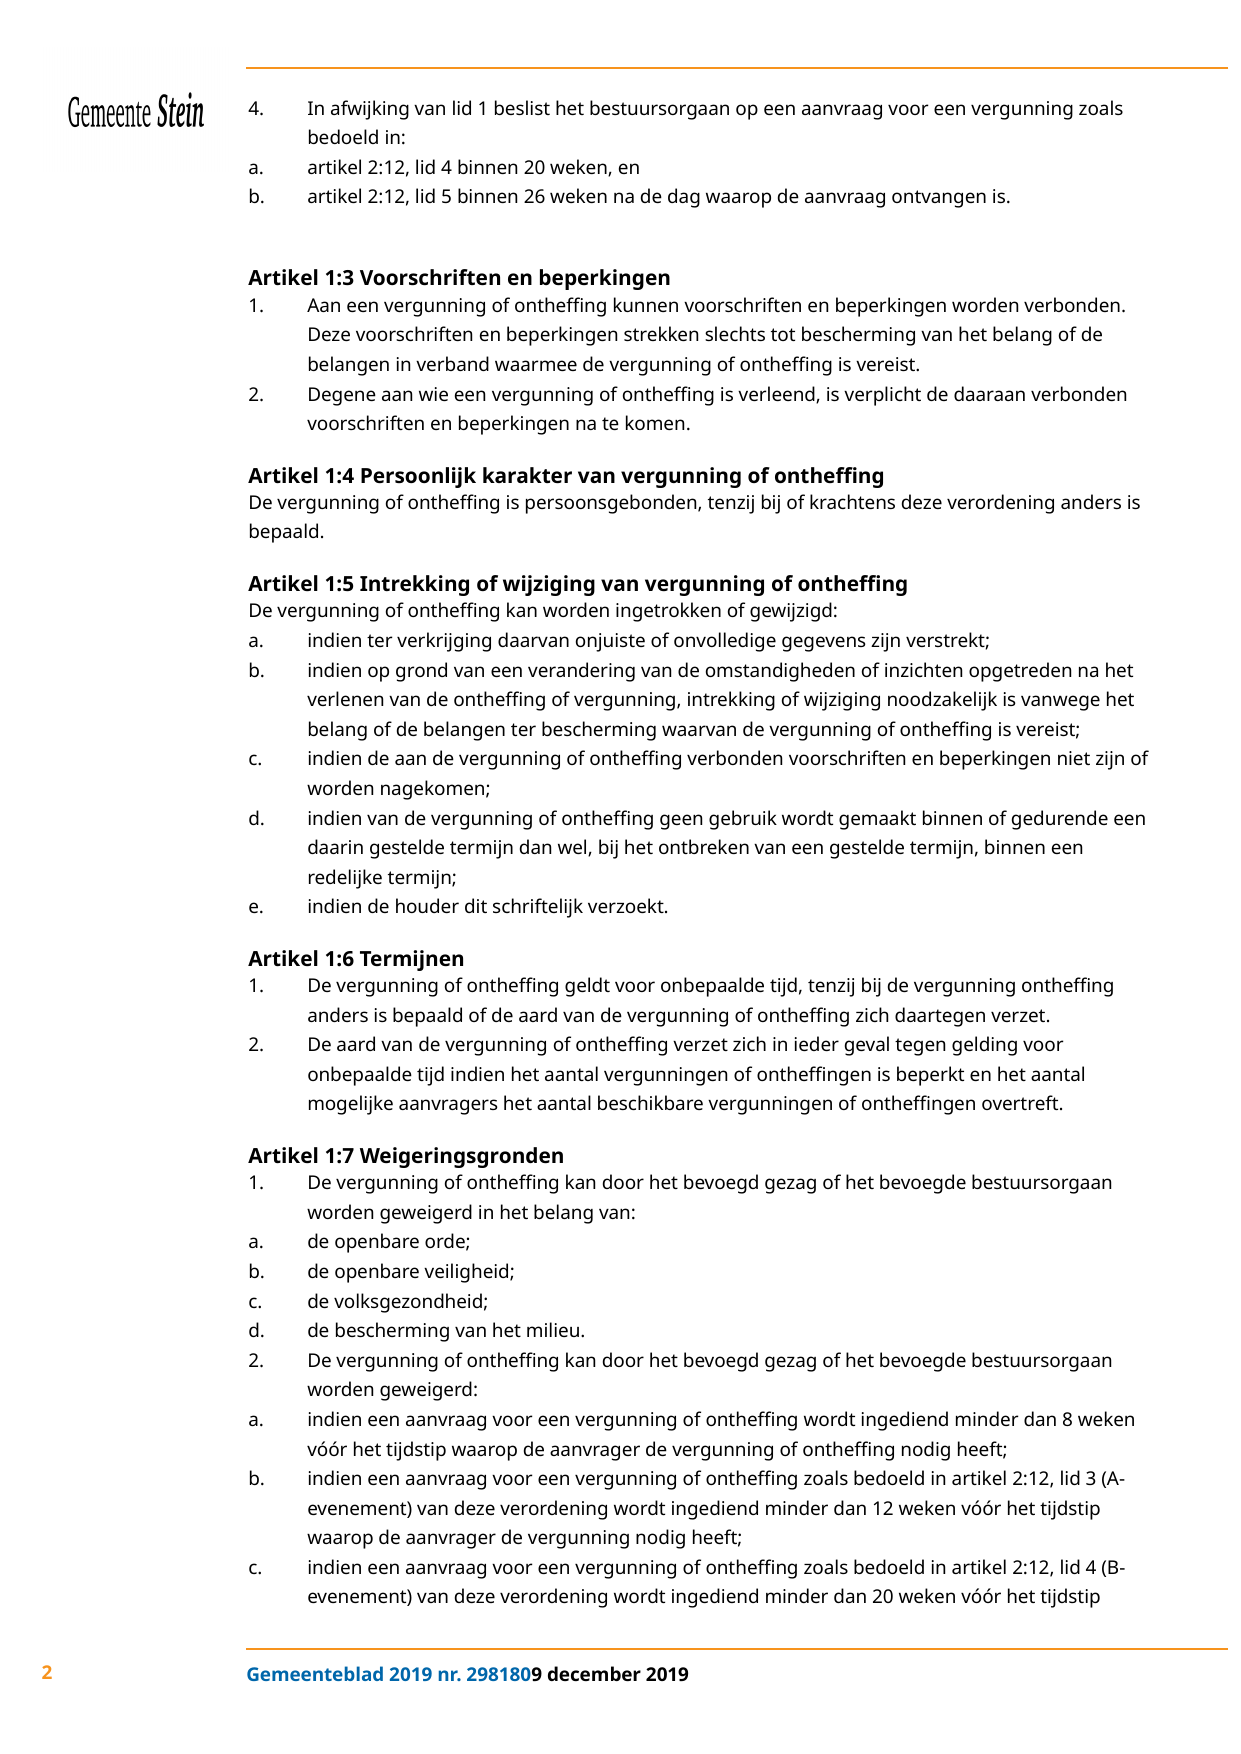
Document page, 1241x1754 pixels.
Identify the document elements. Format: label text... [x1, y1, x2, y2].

picture [41, 47, 231, 172]
list indien een aanvraag voor een vergunning of ontheffing zoals bedoeld in artikel 2:12, lid 4 (B-evenement) van deze verordening wordt ingediend minder dan 20 weken vóór het tijdstip [248, 1554, 1152, 1609]
list De aard van de vergunning of ontheffing verzet zich in ieder geval tegen gelding voor onbepaalde tijd indien het aantal vergunningen of ontheffingen is beperkt en het aantal mogelijke aanvragers het aantal beschikbare vergunningen of ontheffingen overtreft. [248, 1031, 1152, 1116]
text De vergunning of ontheffing kan worden ingetrokken of gewijzigd: [248, 598, 1152, 623]
list De vergunning of ontheffing kan door het bevoegd gezag of het bevoegde bestuursorgaan worden geweigerd: [248, 1347, 1152, 1402]
list Aan een vergunning of ontheffing kunnen voorschriften en beperkingen worden verbonden. Deze voorschriften en beperkingen strekken slechts tot bescherming van het belang of de belangen in verband waarmee de vergunning of ontheffing is vereist. [248, 292, 1152, 377]
list artikel 2:12, lid 4 binnen 20 weken, en [248, 154, 1152, 180]
list de bescherming van het milieu. [248, 1317, 1152, 1343]
list indien de houder dit schriftelijk verzoekt. [248, 893, 1152, 919]
text Artikel 1:3 Voorschriften en beperkingen [248, 263, 1152, 292]
list indien ter verkrijging daarvan onjuiste of onvolledige gegevens zijn verstrekt; [248, 627, 1152, 653]
list de volksgezondheid; [248, 1288, 1152, 1313]
list De vergunning of ontheffing kan door het bevoegd gezag of het bevoegde bestuursorgaan worden geweigerd in het belang van: [248, 1169, 1152, 1225]
list de openbare orde; [248, 1229, 1152, 1254]
list artikel 2:12, lid 5 binnen 26 weken na de dag waarop de aanvraag ontvangen is. [248, 183, 1152, 209]
text Artikel 1:4 Persoonlijk karakter van vergunning of ontheffing [248, 461, 1152, 489]
text Artikel 1:5 Intrekking of wijziging van vergunning of ontheffing [248, 569, 1152, 598]
list indien op grond van een verandering van de omstandigheden of inzichten opgetreden na het verlenen van de ontheffing of vergunning, intrekking of wijziging noodzakelijk is vanwege het belang of de belangen ter bescherming waarvan de vergunning of ontheffing is vereist; [248, 657, 1152, 742]
list indien een aanvraag voor een vergunning of ontheffing zoals bedoeld in artikel 2:12, lid 3 (A-evenement) van deze verordening wordt ingediend minder dan 12 weken vóór het tijdstip waarop de aanvrager de vergunning nodig heeft; [248, 1465, 1152, 1550]
list Degene aan wie een vergunning of ontheffing is verleend, is verplicht de daaraan verbonden voorschriften en beperkingen na te komen. [248, 381, 1152, 436]
list In afwijking van lid 1 beslist het bestuursorgaan op een aanvraag voor een vergunning zoals bedoeld in: [248, 95, 1152, 150]
text Artikel 1:7 Weigeringsgronden [248, 1141, 1152, 1169]
text De vergunning of ontheffing is persoonsgebonden, tenzij bij of krachtens deze verordening anders is bepaald. [248, 489, 1152, 544]
list indien een aanvraag voor een vergunning of ontheffing wordt ingediend minder dan 8 weken vóór het tijdstip waarop de aanvrager de vergunning of ontheffing nodig heeft; [248, 1406, 1152, 1461]
list indien de aan de vergunning of ontheffing verbonden voorschriften en beperkingen niet zijn of worden nagekomen; [248, 746, 1152, 801]
list De vergunning of ontheffing geldt voor onbepaalde tijd, tenzij bij de vergunning ontheffing anders is bepaald of de aard van de vergunning of ontheffing zich daartegen verzet. [248, 972, 1152, 1028]
list indien van de vergunning of ontheffing geen gebruik wordt gemaakt binnen of gedurende een daarin gestelde termijn dan wel, bij het ontbreken van een gestelde termijn, binnen een redelijke termijn; [248, 805, 1152, 889]
text Artikel 1:6 Termijnen [248, 944, 1152, 972]
list de openbare veiligheid; [248, 1258, 1152, 1284]
